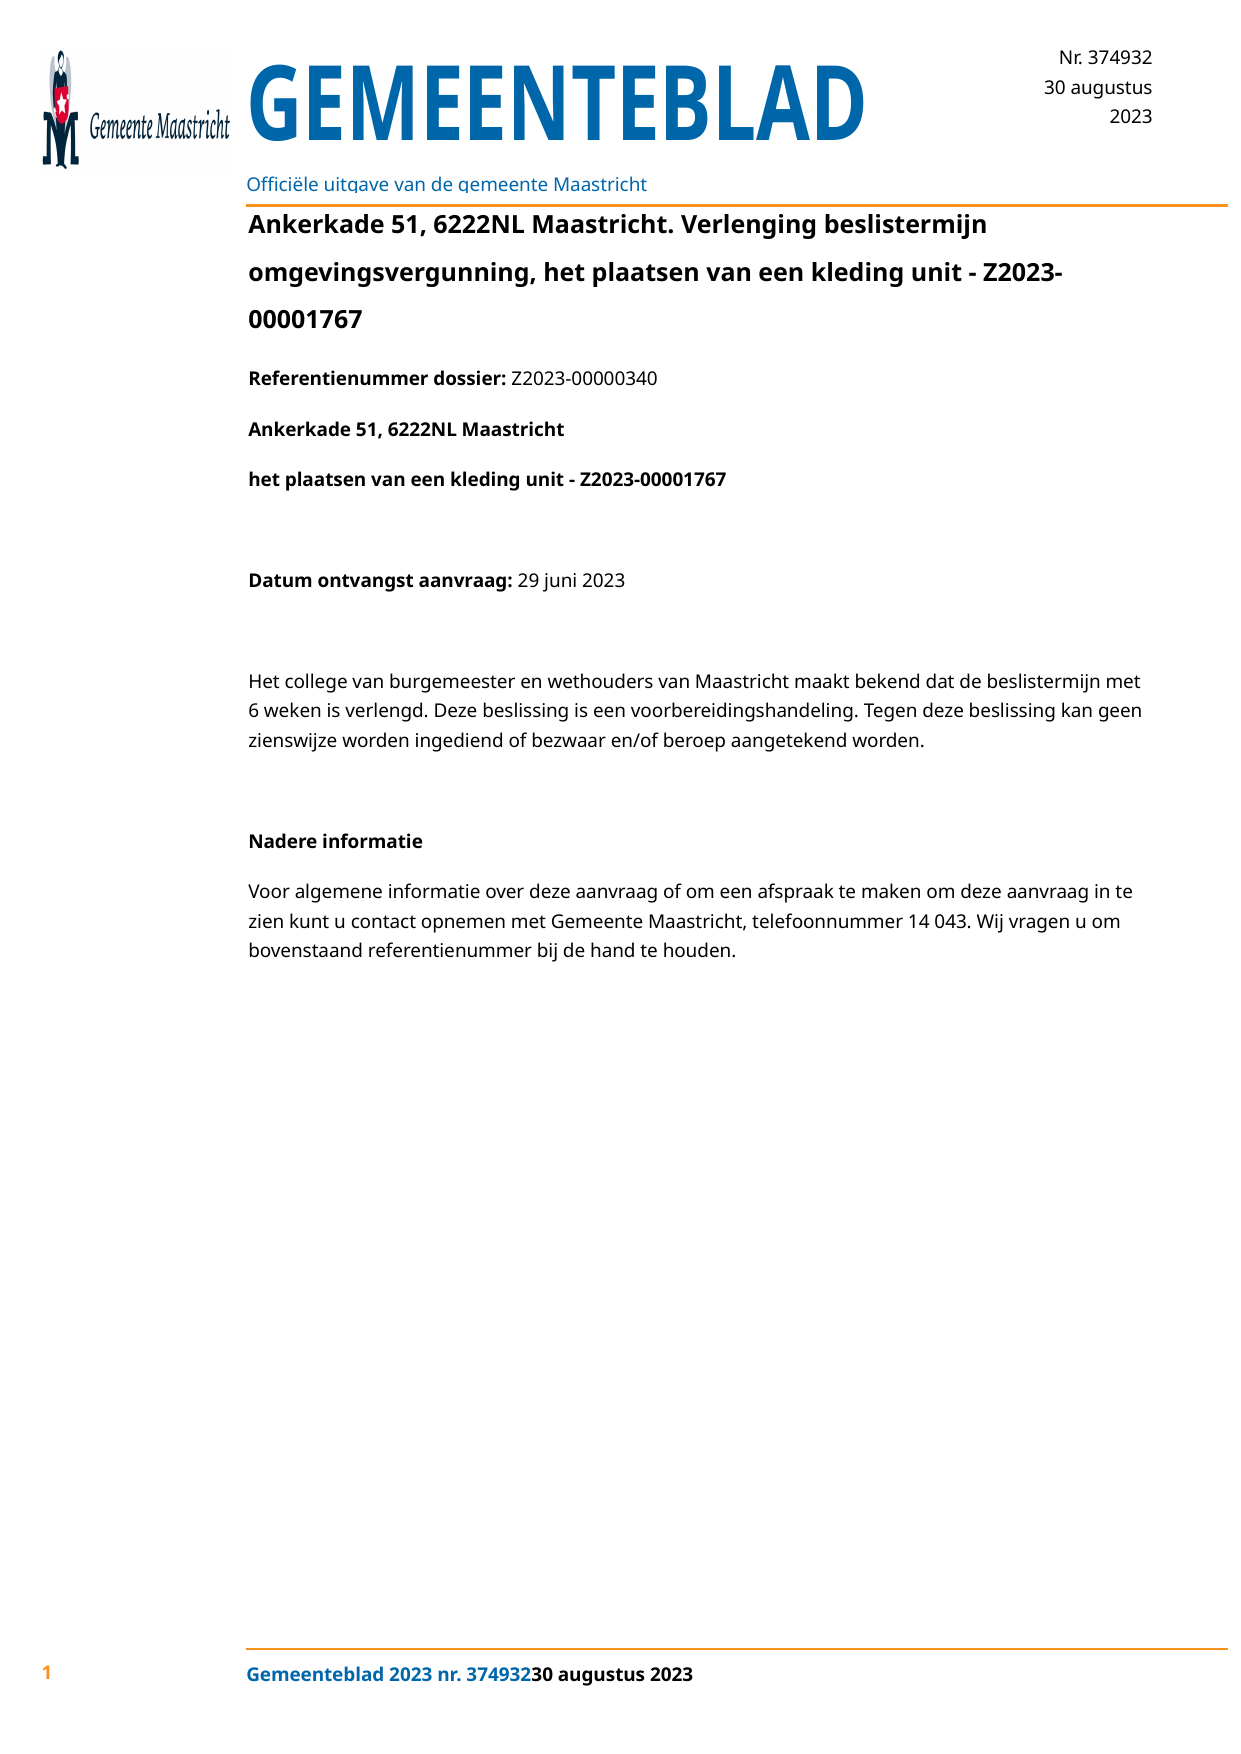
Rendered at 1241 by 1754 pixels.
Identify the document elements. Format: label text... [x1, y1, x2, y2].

text Ankerkade 51, 6222NL Maastricht. Verlenging beslistermijn omgevingsvergunning, het plaatsen van een kleding unit - Z2023-00001767 [248, 207, 1152, 336]
text Het college van burgemeester en wethouders van Maastricht maakt bekend dat de beslistermijn met 6 weken is verlengd. Deze beslissing is een voorbereidingshandeling. Tegen deze beslissing kan geen zienswijze worden ingediend of bezwaar en/of beroep aangetekend worden. [248, 668, 1152, 753]
picture [41, 47, 231, 172]
text Ankerkade 51, 6222NL Maastricht [248, 416, 1152, 442]
text het plaatsen van een kleding unit - Z2023-00001767 [248, 466, 1152, 492]
text Referentienummer dossier: Z2023-00000340 [248, 366, 1152, 391]
text Datum ontvangst aanvraag: 29 juni 2023 [248, 567, 1152, 593]
text Voor algemene informatie over deze aanvraag of om een afspraak te maken om deze aanvraag in te zien kunt u contact opnemen met Gemeente Maastricht, telefoonnummer 14 043. Wij vragen u om bovenstaand referentienummer bij de hand te houden. [248, 878, 1152, 963]
text Nadere informatie [248, 828, 1152, 854]
